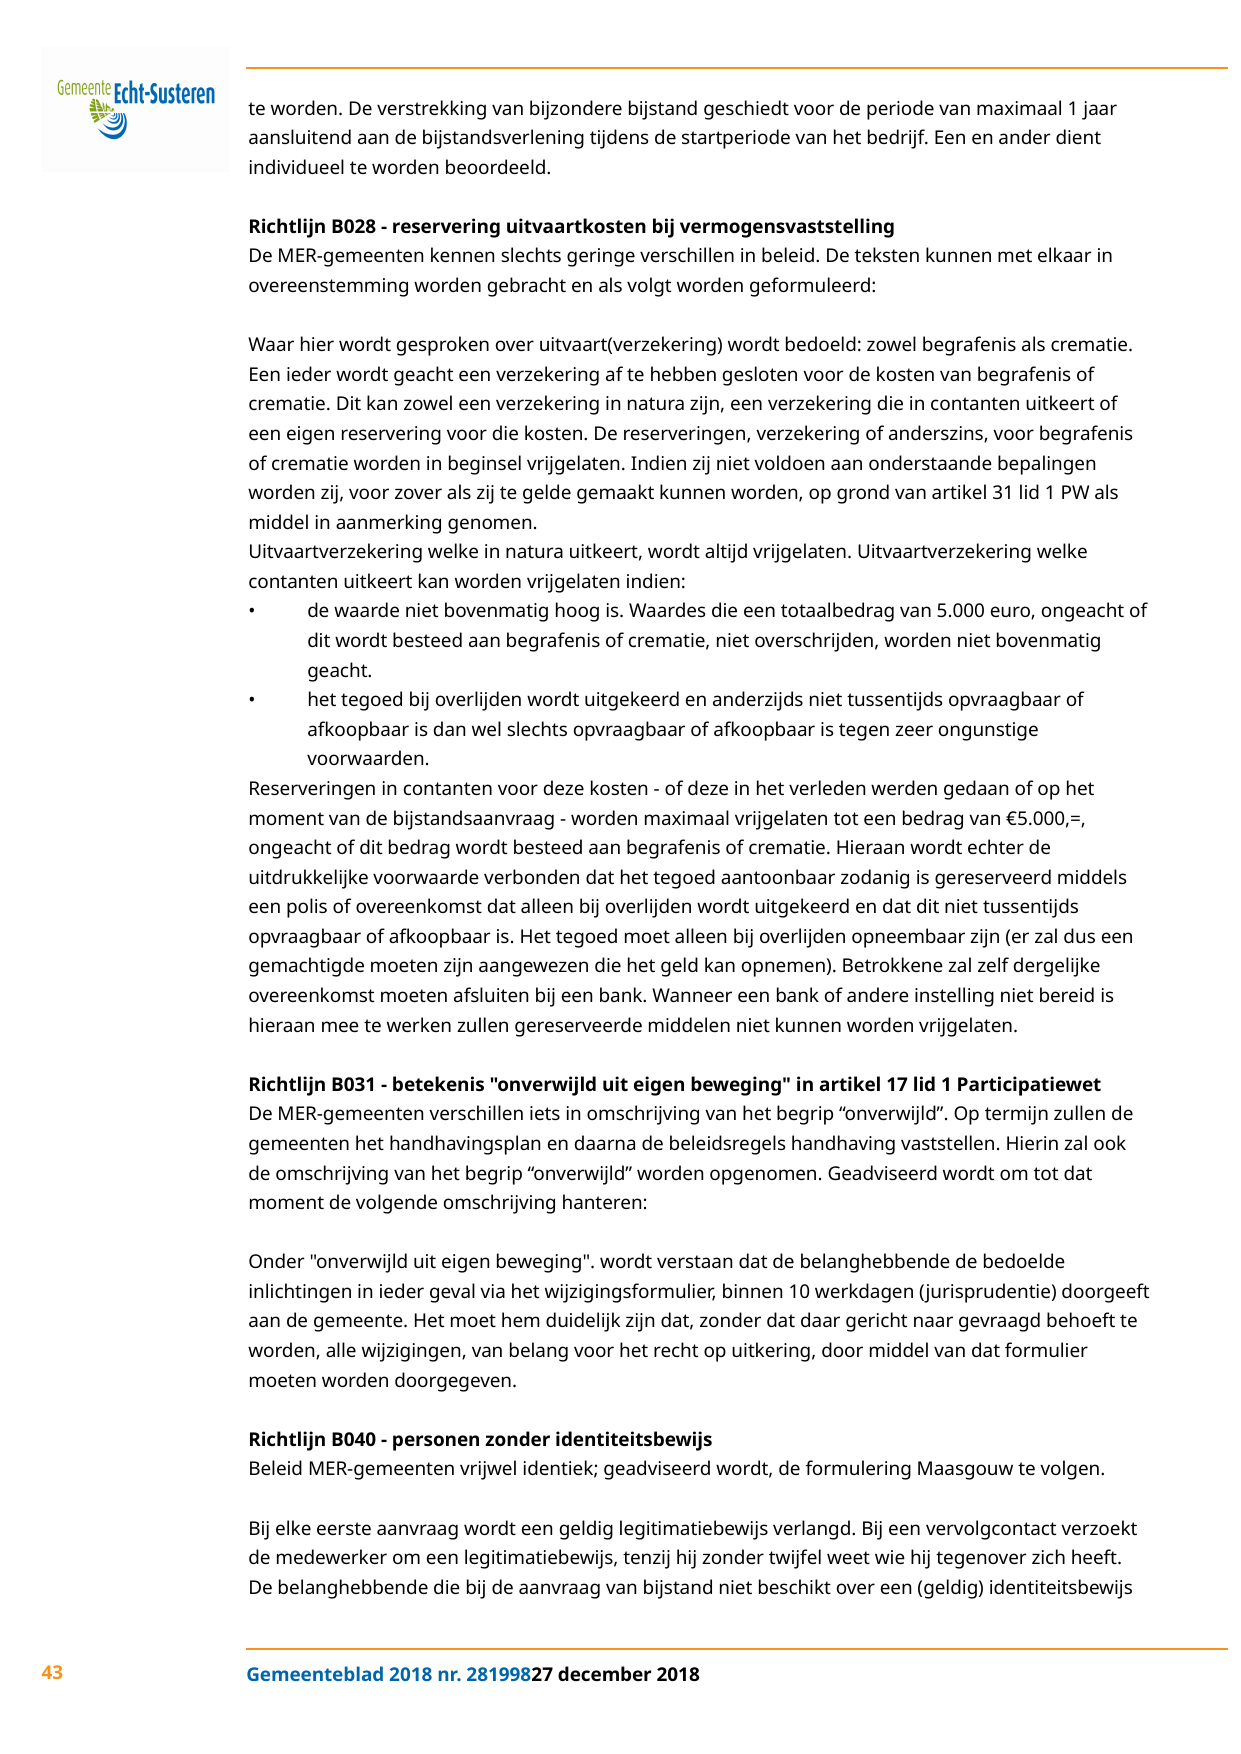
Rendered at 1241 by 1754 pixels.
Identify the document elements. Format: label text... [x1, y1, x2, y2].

text Beleid MER-gemeenten vrijwel identiek; geadviseerd wordt, de formulering Maasgouw te volgen. [248, 1456, 1152, 1481]
text De MER-gemeenten kennen slechts geringe verschillen in beleid. De teksten kunnen met elkaar in overeenstemming worden gebracht en als volgt worden geformuleerd: [248, 243, 1152, 298]
text Reserveringen in contanten voor deze kosten - of deze in het verleden werden gedaan of op het moment van de bijstandsaanvraag - worden maximaal vrijgelaten tot een bedrag van €5.000,=, ongeacht of dit bedrag wordt besteed aan begrafenis of crematie. Hieraan wordt echter de uitdrukkelijke voorwaarde verbonden dat het tegoed aantoonbaar zodanig is gereserveerd middels een polis of overeenkomst dat alleen bij overlijden wordt uitgekeerd en dat dit niet tussentijds opvraagbaar of afkoopbaar is. Het tegoed moet alleen bij overlijden opneembaar zijn (er zal dus een gemachtigde moeten zijn aangewezen die het geld kan opnemen). Betrokkene zal zelf dergelijke overeenkomst moeten afsluiten bij een bank. Wanneer een bank of andere instelling niet bereid is hieraan mee te werken zullen gereserveerde middelen niet kunnen worden vrijgelaten. [248, 775, 1152, 1038]
list het tegoed bij overlijden wordt uitgekeerd en anderzijds niet tussentijds opvraagbaar of afkoopbaar is dan wel slechts opvraagbaar of afkoopbaar is tegen zeer ongunstige voorwaarden. [248, 686, 1152, 771]
text Een ieder wordt geacht een verzekering af te hebben gesloten voor de kosten van begrafenis of crematie. Dit kan zowel een verzekering in natura zijn, een verzekering die in contanten uitkeert of een eigen reservering voor die kosten. De reserveringen, verzekering of anderszins, voor begrafenis of crematie worden in beginsel vrijgelaten. Indien zij niet voldoen aan onderstaande bepalingen worden zij, voor zover als zij te gelde gemaakt kunnen worden, op grond van artikel 31 lid 1 PW als middel in aanmerking genomen. [248, 361, 1152, 535]
text Richtlijn B031 - betekenis "onverwijld uit eigen beweging" in artikel 17 lid 1 Participatiewet [248, 1071, 1152, 1097]
picture [41, 47, 231, 172]
text Richtlijn B028 - reservering uitvaartkosten bij vermogensvaststelling [248, 213, 1152, 239]
text Onder "onverwijld uit eigen beweging". wordt verstaan dat de belanghebbende de bedoelde inlichtingen in ieder geval via het wijzigingsformulier, binnen 10 werkdagen (jurisprudentie) doorgeeft aan de gemeente. Het moet hem duidelijk zijn dat, zonder dat daar gericht naar gevraagd behoeft te worden, alle wijzigingen, van belang voor het recht op uitkering, door middel van dat formulier moeten worden doorgegeven. [248, 1248, 1152, 1393]
text Bij elke eerste aanvraag wordt een geldig legitimatiebewijs verlangd. Bij een vervolgcontact verzoekt de medewerker om een legitimatiebewijs, tenzij hij zonder twijfel weet wie hij tegenover zich heeft. [248, 1515, 1152, 1570]
list de waarde niet bovenmatig hoog is. Waardes die een totaalbedrag van 5.000 euro, ongeacht of dit wordt besteed aan begrafenis of crematie, niet overschrijden, worden niet bovenmatig geacht. [248, 598, 1152, 683]
text Richtlijn B040 - personen zonder identiteitsbewijs [248, 1426, 1152, 1452]
text Uitvaartverzekering welke in natura uitkeert, wordt altijd vrijgelaten. Uitvaartverzekering welke contanten uitkeert kan worden vrijgelaten indien: [248, 538, 1152, 594]
text De belanghebbende die bij de aanvraag van bijstand niet beschikt over een (geldig) identiteitsbewijs [248, 1574, 1152, 1600]
text De MER-gemeenten verschillen iets in omschrijving van het begrip “onverwijld”. Op termijn zullen de gemeenten het handhavingsplan en daarna de beleidsregels handhaving vaststellen. Hierin zal ook de omschrijving van het begrip “onverwijld” worden opgenomen. Geadviseerd wordt om tot dat moment de volgende omschrijving hanteren: [248, 1101, 1152, 1215]
text te worden. De verstrekking van bijzondere bijstand geschiedt voor de periode van maximaal 1 jaar aansluitend aan de bijstandsverlening tijdens de startperiode van het bedrijf. Een en ander dient individueel te worden beoordeeld. [248, 95, 1152, 180]
text Waar hier wordt gesproken over uitvaart(verzekering) wordt bedoeld: zowel begrafenis als crematie. [248, 331, 1152, 357]
